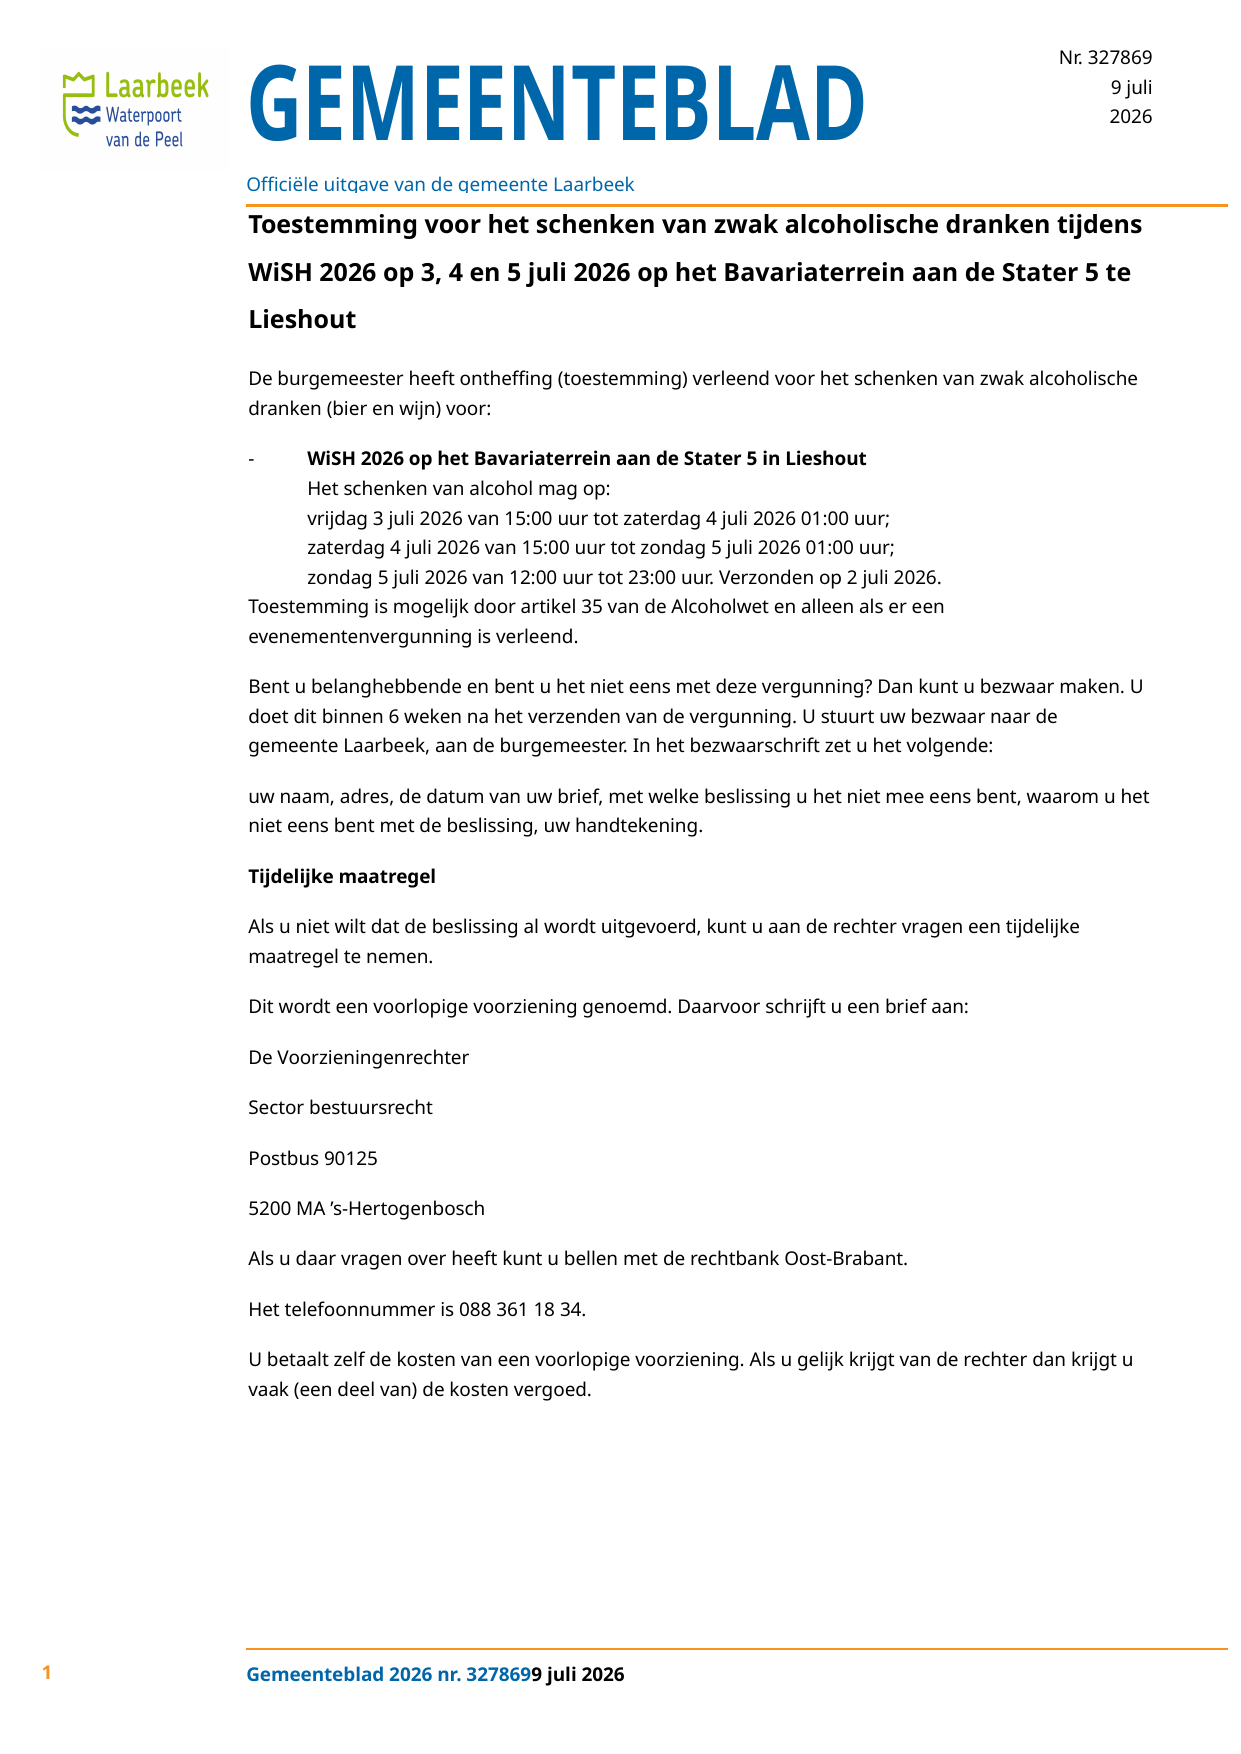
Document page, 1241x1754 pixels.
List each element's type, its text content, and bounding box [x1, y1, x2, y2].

text Postbus 90125 [248, 1145, 1152, 1170]
text Als u niet wilt dat de beslissing al wordt uitgevoerd, kunt u aan de rechter vragen een tijdelijke maatregel te nemen. [248, 913, 1152, 969]
text U betaalt zelf de kosten van een voorlopige voorziening. Als u gelijk krijgt van de rechter dan krijgt u vaak (een deel van) de kosten vergoed. [248, 1346, 1152, 1402]
text De Voorzieningenrechter [248, 1044, 1152, 1069]
list vrijdag 3 juli 2026 van 15:00 uur tot zaterdag 4 juli 2026 01:00 uur; [248, 505, 1152, 530]
list zaterdag 4 juli 2026 van 15:00 uur tot zondag 5 juli 2026 01:00 uur; [248, 534, 1152, 560]
text Bent u belanghebbende en bent u het niet eens met deze vergunning? Dan kunt u bezwaar maken. U doet dit binnen 6 weken na het verzenden van de vergunning. U stuurt uw bezwaar naar de gemeente Laarbeek, aan de burgemeester. In het bezwaarschrift zet u het volgende: [248, 673, 1152, 758]
list zondag 5 juli 2026 van 12:00 uur tot 23:00 uur. Verzonden op 2 juli 2026. [248, 564, 1152, 589]
text Als u daar vragen over heeft kunt u bellen met de rechtbank Oost-Brabant. [248, 1246, 1152, 1271]
text De burgemeester heeft ontheffing (toestemming) verleend voor het schenken van zwak alcoholische dranken (bier en wijn) voor: [248, 366, 1152, 421]
text Toestemming voor het schenken van zwak alcoholische dranken tijdens WiSH 2026 op 3, 4 en 5 juli 2026 op het Bavariaterrein aan de Stater 5 te Lieshout [248, 207, 1152, 336]
picture [41, 47, 231, 172]
text Dit wordt een voorlopige voorziening genoemd. Daarvoor schrijft u een brief aan: [248, 993, 1152, 1019]
text Toestemming is mogelijk door artikel 35 van de Alcoholwet en alleen als er een evenementenvergunning is verleend. [248, 593, 1152, 649]
text 5200 MA ’s-Hertogenbosch [248, 1195, 1152, 1221]
text Sector bestuursrecht [248, 1094, 1152, 1120]
list Het schenken van alcohol mag op: [248, 475, 1152, 501]
text Het telefoonnummer is 088 361 18 34. [248, 1296, 1152, 1322]
text Tijdelijke maatregel [248, 863, 1152, 889]
text uw naam, adres, de datum van uw brief, met welke beslissing u het niet mee eens bent, waarom u het niet eens bent met de beslissing, uw handtekening. [248, 783, 1152, 838]
list WiSH 2026 op het Bavariaterrein aan de Stater 5 in Lieshout [248, 446, 1152, 471]
